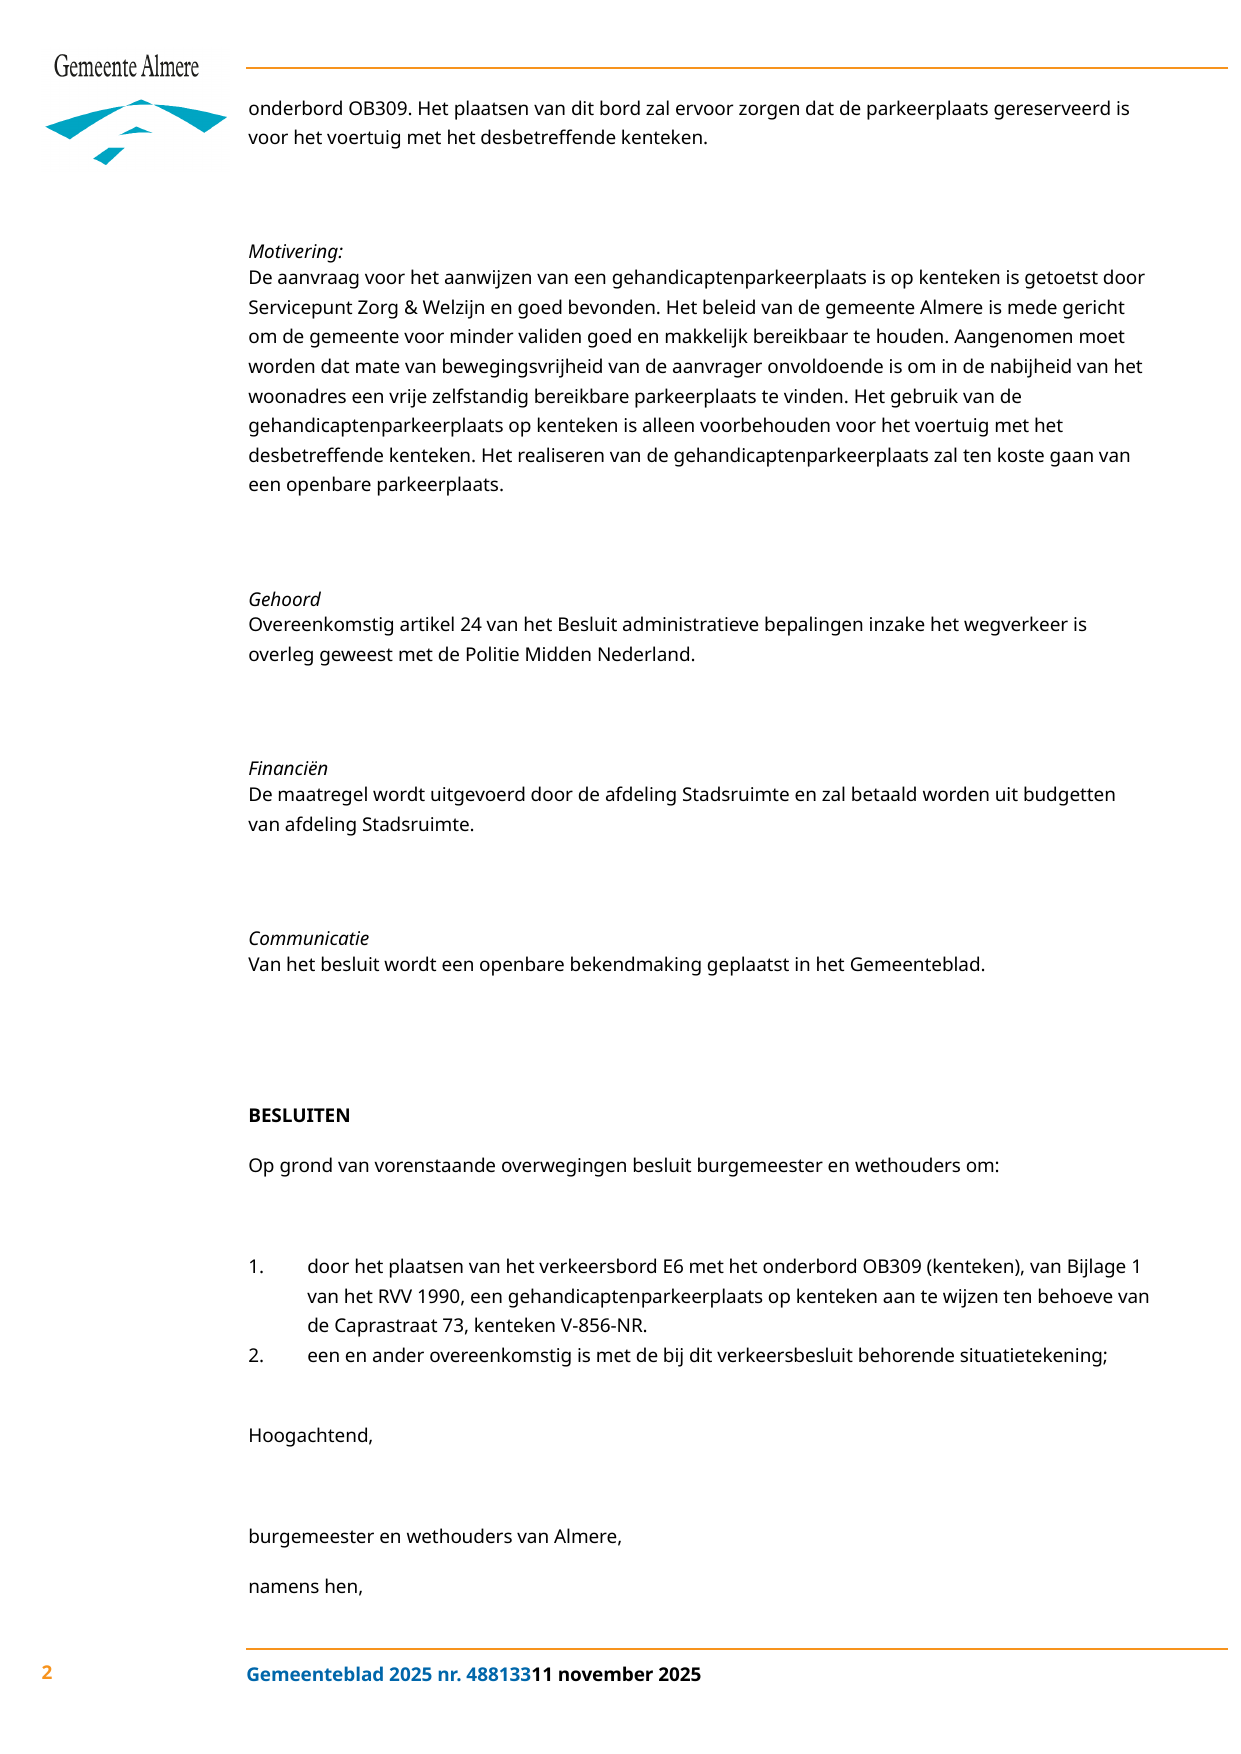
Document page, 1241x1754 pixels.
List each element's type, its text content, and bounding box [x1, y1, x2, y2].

picture [41, 47, 231, 172]
list een en ander overeenkomstig is met de bij dit verkeersbesluit behorende situatietekening; [248, 1342, 1152, 1368]
text Van het besluit wordt een openbare bekendmaking geplaatst in het Gemeenteblad. [248, 951, 1152, 977]
text Communicatie [248, 925, 1152, 951]
text Financiën [248, 756, 1152, 781]
text Overeenkomstig artikel 24 van het Besluit administratieve bepalingen inzake het wegverkeer is overleg geweest met de Politie Midden Nederland. [248, 612, 1152, 667]
text Op grond van vorenstaande overwegingen besluit burgemeester en wethouders om: [248, 1153, 1152, 1178]
text onderbord OB309. Het plaatsen van dit bord zal ervoor zorgen dat de parkeerplaats gereserveerd is voor het voertuig met het desbetreffende kenteken. [248, 95, 1152, 150]
text BESLUITEN [248, 1102, 1152, 1128]
text De aanvraag voor het aanwijzen van een gehandicaptenparkeerplaats is op kenteken is getoetst door Servicepunt Zorg & Welzijn en goed bevonden. Het beleid van de gemeente Almere is mede gericht om de gemeente voor minder validen goed en makkelijk bereikbaar te houden. Aangenomen moet worden dat mate van bewegingsvrijheid van de aanvrager onvoldoende is om in de nabijheid van het woonadres een vrije zelfstandig bereikbare parkeerplaats te vinden. Het gebruik van de gehandicaptenparkeerplaats op kenteken is alleen voorbehouden voor het voertuig met het desbetreffende kenteken. Het realiseren van de gehandicaptenparkeerplaats zal ten koste gaan van een openbare parkeerplaats. [248, 264, 1152, 497]
list door het plaatsen van het verkeersbord E6 met het onderbord OB309 (kenteken), van Bijlage 1 van het RVV 1990, een gehandicaptenparkeerplaats op kenteken aan te wijzen ten behoeve van de Caprastraat 73, kenteken V-856-NR. [248, 1253, 1152, 1338]
text Motivering: [248, 239, 1152, 264]
text Gehoord [248, 586, 1152, 612]
text De maatregel wordt uitgevoerd door de afdeling Stadsruimte en zal betaald worden uit budgetten van afdeling Stadsruimte. [248, 781, 1152, 837]
text Hoogachtend, [248, 1422, 1152, 1448]
text burgemeester en wethouders van Almere, [248, 1523, 1152, 1549]
text namens hen, [248, 1573, 1152, 1599]
